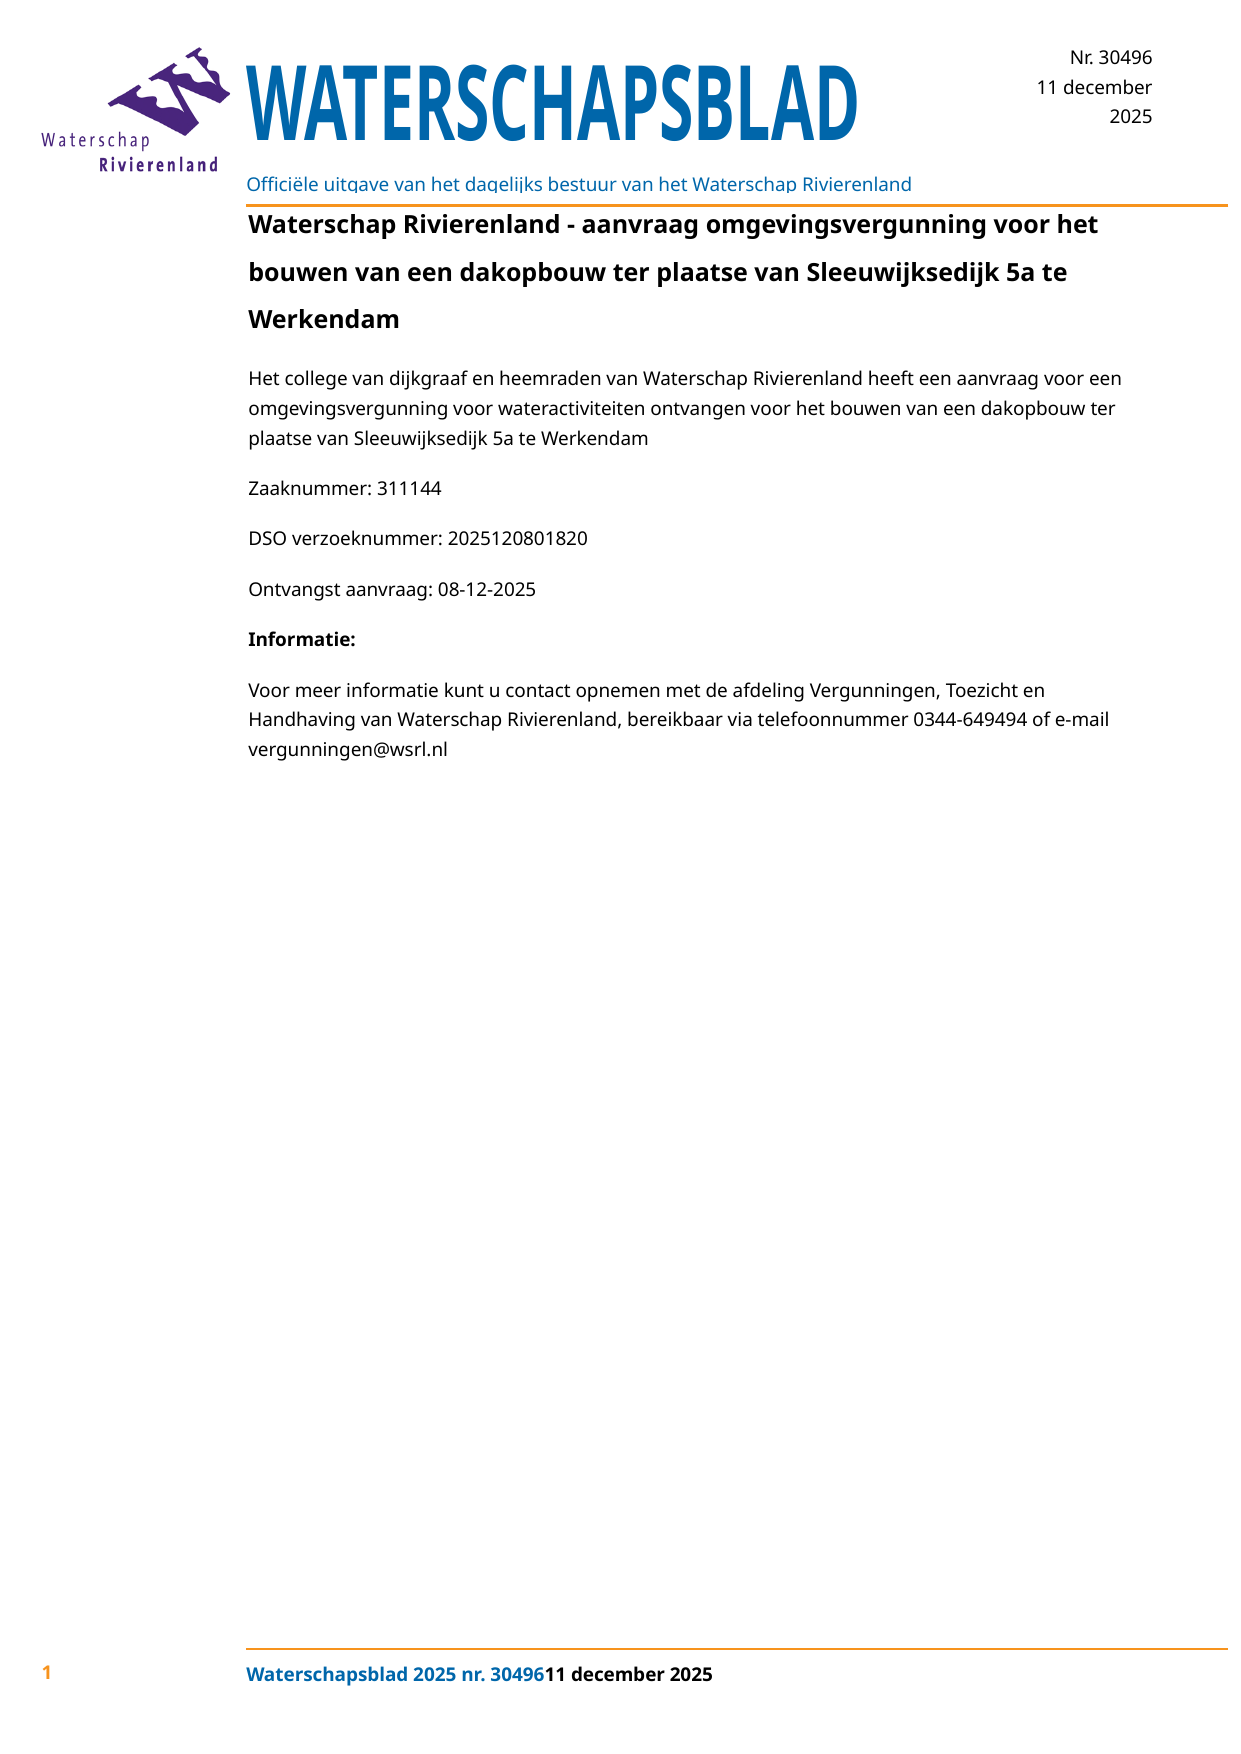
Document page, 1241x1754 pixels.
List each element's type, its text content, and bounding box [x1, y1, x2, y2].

text DSO verzoeknummer: 2025120801820 [248, 526, 1152, 551]
text Waterschap Rivierenland - aanvraag omgevingsvergunning voor het bouwen van een dakopbouw ter plaatse van Sleeuwijksedijk 5a te Werkendam [248, 207, 1152, 336]
picture [41, 47, 231, 172]
text Zaaknummer: 311144 [248, 475, 1152, 501]
text Voor meer informatie kunt u contact opnemen met de afdeling Vergunningen, Toezicht en Handhaving van Waterschap Rivierenland, bereikbaar via telefoonnummer 0344-649494 of e-mail vergunningen@wsrl.nl [248, 677, 1152, 762]
text Informatie: [248, 626, 1152, 652]
text Het college van dijkgraaf en heemraden van Waterschap Rivierenland heeft een aanvraag voor een omgevingsvergunning voor wateractiviteiten ontvangen voor het bouwen van een dakopbouw ter plaatse van Sleeuwijksedijk 5a te Werkendam [248, 366, 1152, 450]
text Ontvangst aanvraag: 08-12-2025 [248, 576, 1152, 602]
